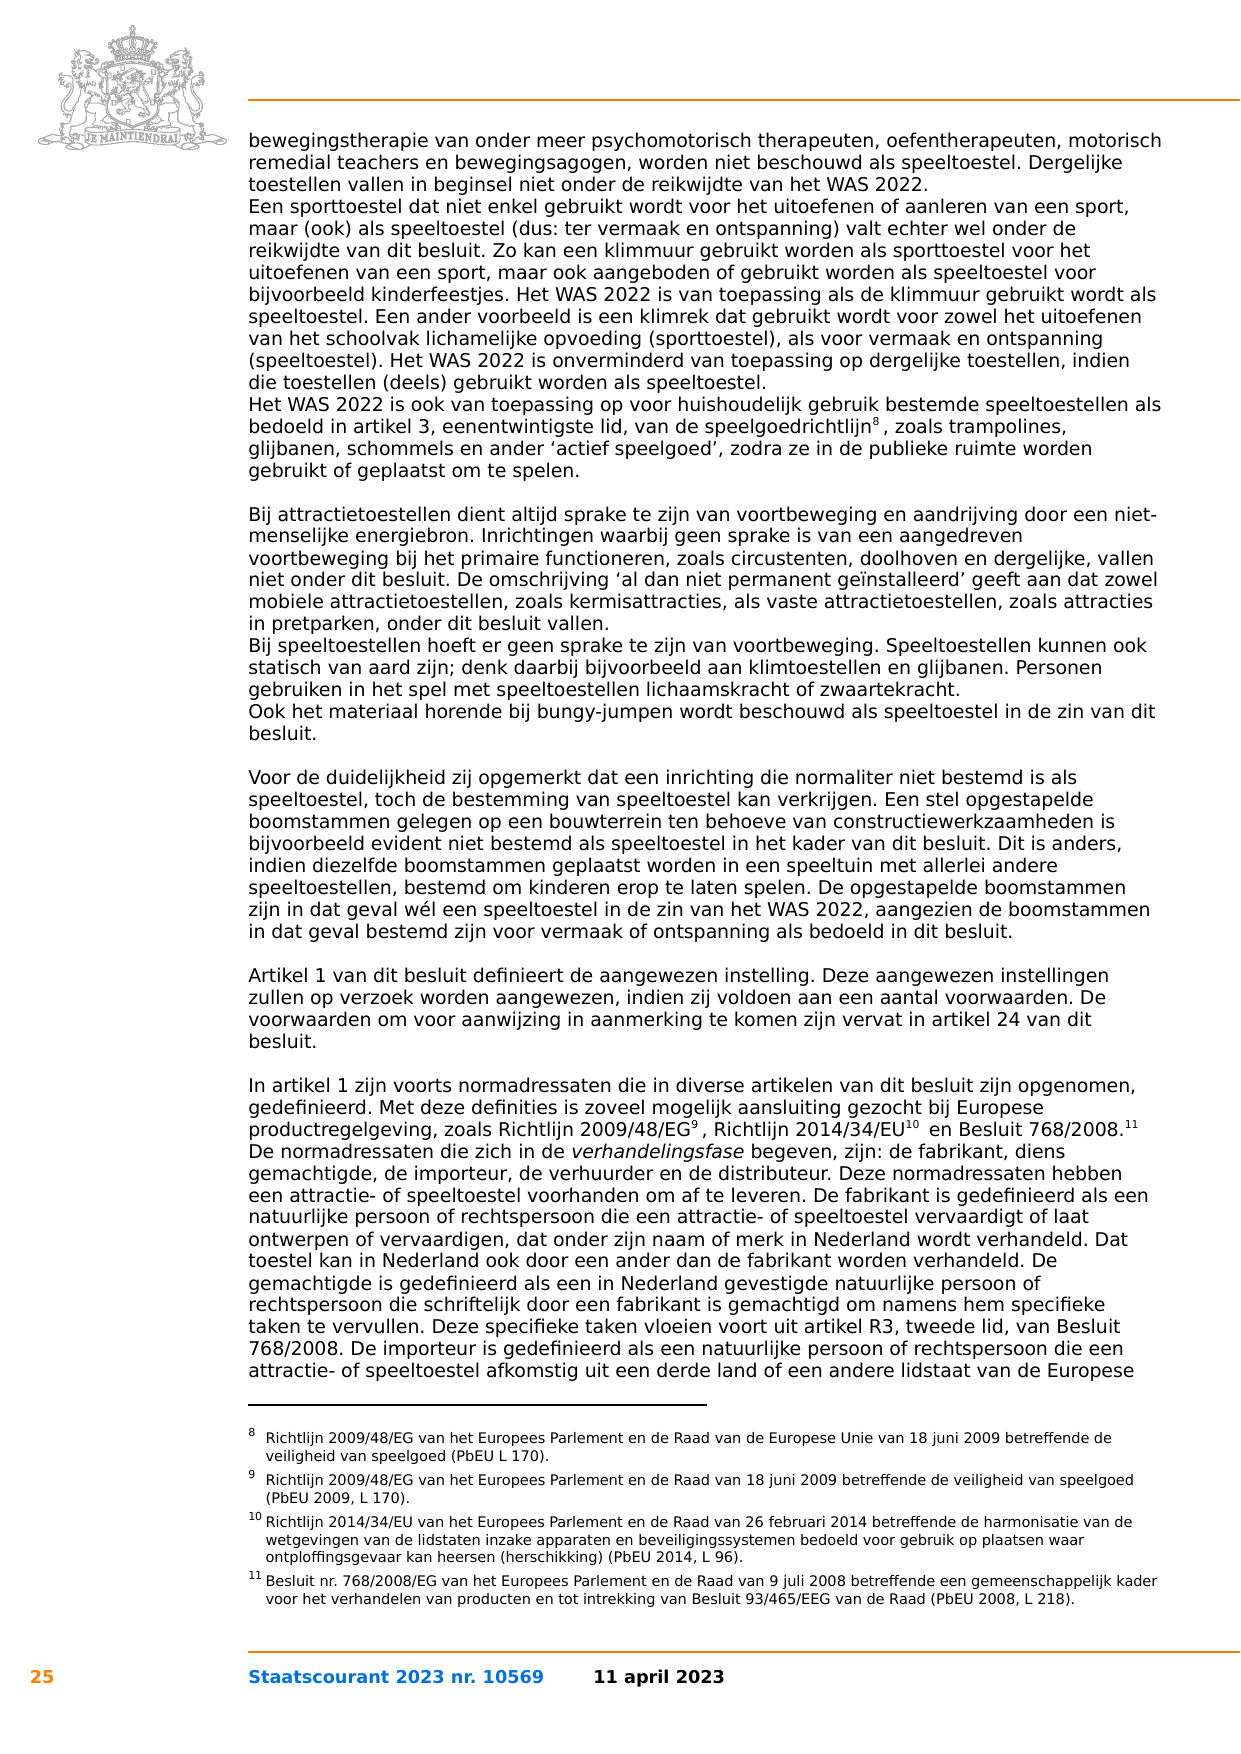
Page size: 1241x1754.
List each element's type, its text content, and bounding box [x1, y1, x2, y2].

text In artikel 1 zijn voorts normadressaten die in diverse artikelen van dit besluit zijn opgenomen, gedefinieerd. Met deze definities is zoveel mogelijk aansluiting gezocht bij Europese productregelgeving, zoals Richtlijn 2009/48/EG, Richtlijn 2014/34/EU en Besluit 768/2008. De normadressaten die zich in de verhandelingsfase begeven, zijn: de fabrikant, diens gemachtigde, de importeur, de verhuurder en de distributeur. Deze normadressaten hebben een attractie- of speeltoestel voorhanden om af te leveren. De fabrikant is gedefinieerd als een natuurlijke persoon of rechtspersoon die een attractie- of speeltoestel vervaardigt of laat ontwerpen of vervaardigen, dat onder zijn naam of merk in Nederland wordt verhandeld. Dat toestel kan in Nederland ook door een ander dan de fabrikant worden verhandeld. De gemachtigde is gedefinieerd als een in Nederland gevestigde natuurlijke persoon of rechtspersoon die schriftelijk door een fabrikant is gemachtigd om namens hem specifieke taken te vervullen. Deze specifieke taken vloeien voort uit artikel R3, tweede lid, van Besluit 768/2008. De importeur is gedefinieerd als een natuurlijke persoon of rechtspersoon die een attractie- of speeltoestel afkomstig uit een derde land of een andere lidstaat van de Europese [248, 1074, 1163, 1382]
text Een sporttoestel dat niet enkel gebruikt wordt voor het uitoefenen of aanleren van een sport, maar (ook) als speeltoestel (dus: ter vermaak en ontspanning) valt echter wel onder de reikwijdte van dit besluit. Zo kan een klimmuur gebruikt worden als sporttoestel voor het uitoefenen van een sport, maar ook aangeboden of gebruikt worden als speeltoestel voor bijvoorbeeld kinderfeestjes. Het WAS 2022 is van toepassing als de klimmuur gebruikt wordt als speeltoestel. Een ander voorbeeld is een klimrek dat gebruikt wordt voor zowel het uitoefenen van het schoolvak lichamelijke opvoeding (sporttoestel), als voor vermaak en ontspanning (speeltoestel). Het WAS 2022 is onverminderd van toepassing op dergelijke toestellen, indien die toestellen (deels) gebruikt worden als speeltoestel. [248, 196, 1163, 394]
text Besluit nr. 768/2008/EG van het Europees Parlement en de Raad van 9 juli 2008 betreffende een gemeenschappelijk kader voor het verhandelen van producten en tot intrekking van Besluit 93/465/EEG van de Raad (PbEU 2008, L 218). [248, 1569, 1163, 1608]
text Artikel 1 van dit besluit definieert de aangewezen instelling. Deze aangewezen instellingen zullen op verzoek worden aangewezen, indien zij voldoen aan een aantal voorwaarden. De voorwaarden om voor aanwijzing in aanmerking te komen zijn vervat in artikel 24 van dit besluit. [248, 965, 1163, 1053]
text Richtlijn 2009/48/EG van het Europees Parlement en de Raad van 18 juni 2009 betreffende de veiligheid van speelgoed (PbEU 2009, L 170). [248, 1468, 1163, 1507]
text Voor de duidelijkheid zij opgemerkt dat een inrichting die normaliter niet bestemd is als speeltoestel, toch de bestemming van speeltoestel kan verkrijgen. Een stel opgestapelde boomstammen gelegen op een bouwterrein ten behoeve van constructiewerkzaamheden is bijvoorbeeld evident niet bestemd als speeltoestel in het kader van dit besluit. Dit is anders, indien diezelfde boomstammen geplaatst worden in een speeltuin met allerlei andere speeltoestellen, bestemd om kinderen erop te laten spelen. De opgestapelde boomstammen zijn in dat geval wél een speeltoestel in de zin van het WAS 2022, aangezien de boomstammen in dat geval bestemd zijn voor vermaak of ontspanning als bedoeld in dit besluit. [248, 767, 1163, 943]
text Bij attractietoestellen dient altijd sprake te zijn van voortbeweging en aandrijving door een niet-menselijke energiebron. Inrichtingen waarbij geen sprake is van een aangedreven voortbeweging bij het primaire functioneren, zoals circustenten, doolhoven en dergelijke, vallen niet onder dit besluit. De omschrijving ‘al dan niet permanent geïnstalleerd’ geeft aan dat zowel mobiele attractietoestellen, zoals kermisattracties, als vaste attractietoestellen, zoals attracties in pretparken, onder dit besluit vallen. [248, 503, 1163, 635]
text Bij speeltoestellen hoeft er geen sprake te zijn van voortbeweging. Speeltoestellen kunnen ook statisch van aard zijn; denk daarbij bijvoorbeeld aan klimtoestellen en glijbanen. Personen gebruiken in het spel met speeltoestellen lichaamskracht of zwaartekracht. [248, 635, 1163, 701]
picture [38, 25, 227, 150]
text bewegingstherapie van onder meer psychomotorisch therapeuten, oefentherapeuten, motorisch remedial teachers en bewegingsagogen, worden niet beschouwd als speeltoestel. Dergelijke toestellen vallen in beginsel niet onder de reikwijdte van het WAS 2022. [248, 130, 1163, 196]
text Richtlijn 2014/34/EU van het Europees Parlement en de Raad van 26 februari 2014 betreffende de harmonisatie van de wetgevingen van de lidstaten inzake apparaten en beveiligingssystemen bedoeld voor gebruik op plaatsen waar ontploffingsgevaar kan heersen (herschikking) (PbEU 2014, L 96). [248, 1510, 1163, 1566]
text Het WAS 2022 is ook van toepassing op voor huishoudelijk gebruik bestemde speeltoestellen als bedoeld in artikel 3, eenentwintigste lid, van de speelgoedrichtlijn, zoals trampolines, glijbanen, schommels en ander ‘actief speelgoed’, zodra ze in de publieke ruimte worden gebruikt of geplaatst om te spelen. [248, 394, 1163, 482]
text Richtlijn 2009/48/EG van het Europees Parlement en de Raad van de Europese Unie van 18 juni 2009 betreffende de veiligheid van speelgoed (PbEU L 170). [248, 1426, 1163, 1465]
text Ook het materiaal horende bij bungy-jumpen wordt beschouwd als speeltoestel in de zin van dit besluit. [248, 701, 1163, 745]
